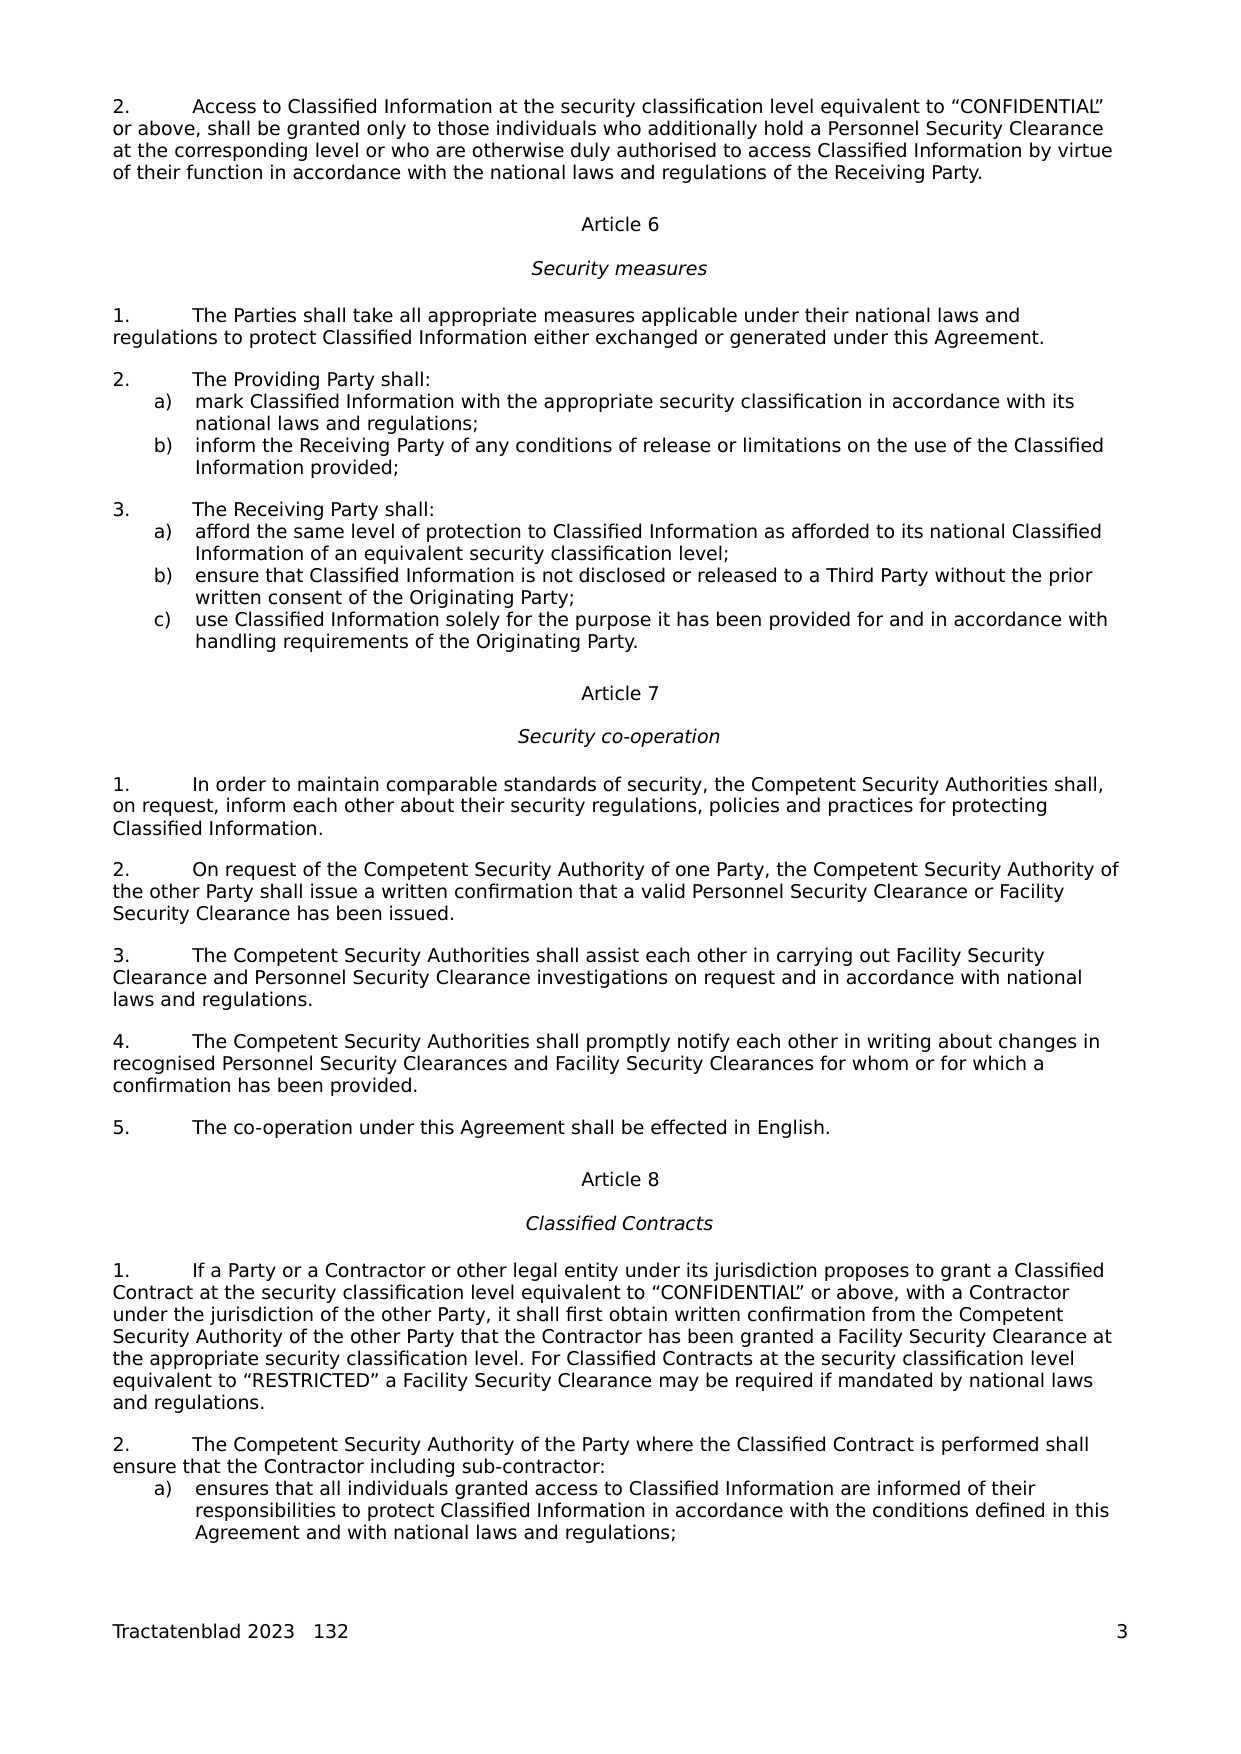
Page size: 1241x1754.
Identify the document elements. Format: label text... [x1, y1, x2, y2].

text 2. The Providing Party shall: [112, 369, 1128, 391]
text b) ensure that Classified Information is not disclosed or released to a Third Party without the prior written consent of the Originating Party; [153, 564, 1128, 608]
subtitle Article 6 Security measures [112, 214, 1128, 280]
text c) use Classified Information solely for the purpose it has been provided for and in accordance with handling requirements of the Originating Party. [153, 608, 1128, 652]
text 5. The co-operation under this Agreement shall be effected in English. [112, 1117, 1128, 1139]
text a) afford the same level of protection to Classified Information as afforded to its national Classified Information of an equivalent security classification level; [153, 521, 1128, 564]
text 2. Access to Classified Information at the security classification level equivalent to “CONFIDENTIAL” or above, shall be granted only to those individuals who additionally hold a Personnel Security Clearance at the corresponding level or who are otherwise duly authorised to access Classified Information by virtue of their function in accordance with the national laws and regulations of the Receiving Party. [112, 96, 1128, 184]
text a) ensures that all individuals granted access to Classified Information are informed of their responsibilities to protect Classified Information in accordance with the conditions defined in this Agreement and with national laws and regulations; [153, 1478, 1128, 1544]
text 4. The Competent Security Authorities shall promptly notify each other in writing about changes in recognised Personnel Security Clearances and Facility Security Clearances for whom or for which a confirmation has been provided. [112, 1031, 1128, 1097]
text 1. If a Party or a Contractor or other legal entity under its jurisdiction proposes to grant a Classified Contract at the security classification level equivalent to “CONFIDENTIAL” or above, with a Contractor under the jurisdiction of the other Party, it shall first obtain written confirmation from the Competent Security Authority of the other Party that the Contractor has been granted a Facility Security Clearance at the appropriate security classification level. For Classified Contracts at the security classification level equivalent to “RESTRICTED” a Facility Security Clearance may be required if mandated by national laws and regulations. [112, 1260, 1128, 1414]
text 3. The Competent Security Authorities shall assist each other in carrying out Facility Security Clearance and Personnel Security Clearance investigations on request and in accordance with national laws and regulations. [112, 945, 1128, 1011]
text 2. The Competent Security Authority of the Party where the Classified Contract is performed shall ensure that the Contractor including sub-contractor: [112, 1434, 1128, 1478]
text 1. In order to maintain comparable standards of security, the Competent Security Authorities shall, on request, inform each other about their security regulations, policies and practices for protecting Classified Information. [112, 773, 1128, 839]
text 1. The Parties shall take all appropriate measures applicable under their national laws and regulations to protect Classified Information either exchanged or generated under this Agreement. [112, 305, 1128, 349]
subtitle Article 7 Security co-operation [112, 682, 1128, 748]
text 2. On request of the Competent Security Authority of one Party, the Competent Security Authority of the other Party shall issue a written confirmation that a valid Personnel Security Clearance or Facility Security Clearance has been issued. [112, 859, 1128, 925]
text b) inform the Receiving Party of any conditions of release or limitations on the use of the Classified Information provided; [153, 435, 1128, 479]
text a) mark Classified Information with the appropriate security classification in accordance with its national laws and regulations; [153, 391, 1128, 435]
subtitle Article 8 Classified Contracts [112, 1169, 1128, 1235]
text 3. The Receiving Party shall: [112, 499, 1128, 521]
